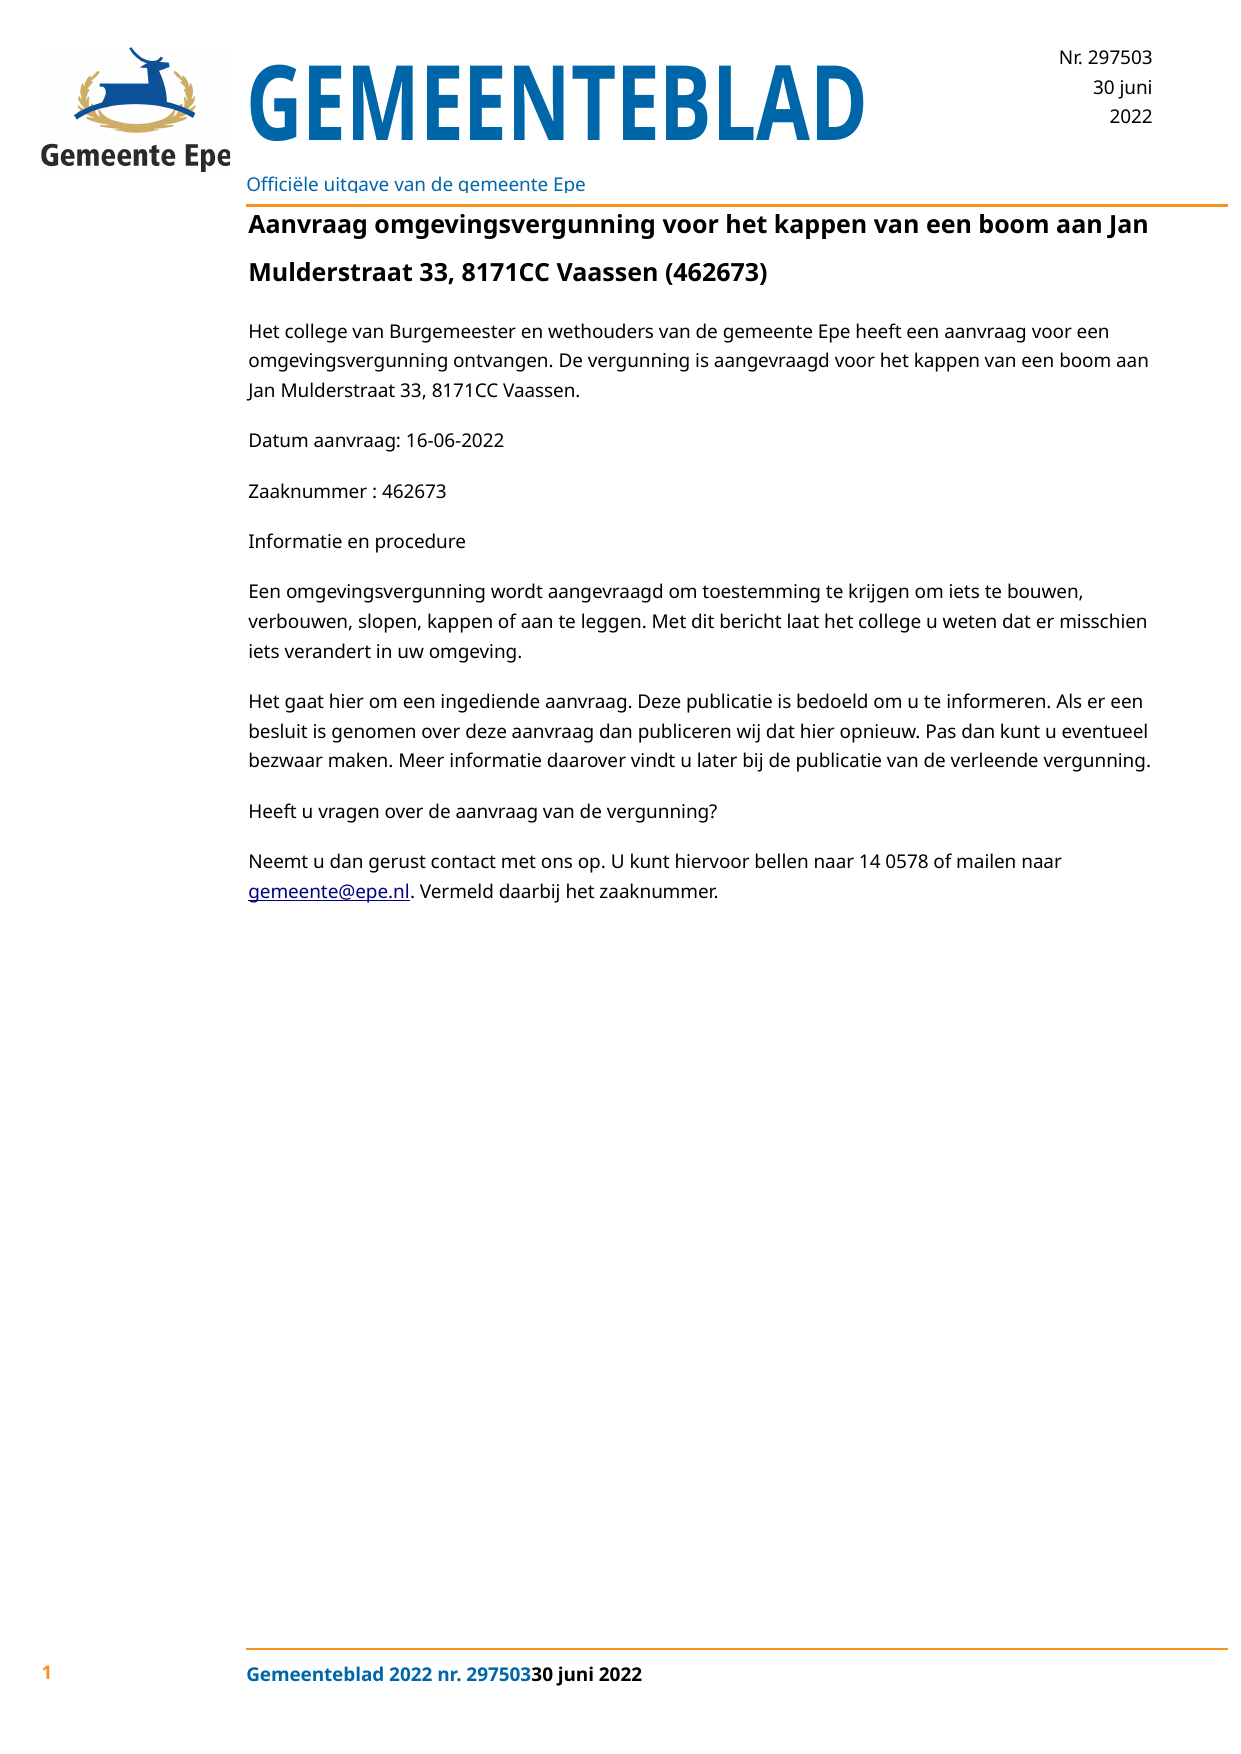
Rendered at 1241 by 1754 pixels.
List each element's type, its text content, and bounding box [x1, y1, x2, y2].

text Informatie en procedure [248, 528, 1152, 554]
text Het gaat hier om een ingediende aanvraag. Deze publicatie is bedoeld om u te informeren. Als er een besluit is genomen over deze aanvraag dan publiceren wij dat hier opnieuw. Pas dan kunt u eventueel bezwaar maken. Meer informatie daarover vindt u later bij de publicatie van de verleende vergunning. [248, 688, 1152, 773]
picture [41, 47, 231, 172]
text Datum aanvraag: 16-06-2022 [248, 427, 1152, 453]
text Zaaknummer : 462673 [248, 478, 1152, 504]
text Aanvraag omgevingsvergunning voor het kappen van een boom aan Jan Mulderstraat 33, 8171CC Vaassen (462673) [248, 207, 1152, 288]
text Het college van Burgemeester en wethouders van de gemeente Epe heeft een aanvraag voor een omgevingsvergunning ontvangen. De vergunning is aangevraagd voor het kappen van een boom aan Jan Mulderstraat 33, 8171CC Vaassen. [248, 318, 1152, 403]
text Neemt u dan gerust contact met ons op. U kunt hiervoor bellen naar 14 0578 of mailen naar gemeente@epe.nl. Vermeld daarbij het zaaknummer. [248, 848, 1152, 904]
text Een omgevingsvergunning wordt aangevraagd om toestemming te krijgen om iets te bouwen, verbouwen, slopen, kappen of aan te leggen. Met dit bericht laat het college u weten dat er misschien iets verandert in uw omgeving. [248, 579, 1152, 664]
text Heeft u vragen over de aanvraag van de vergunning? [248, 798, 1152, 824]
